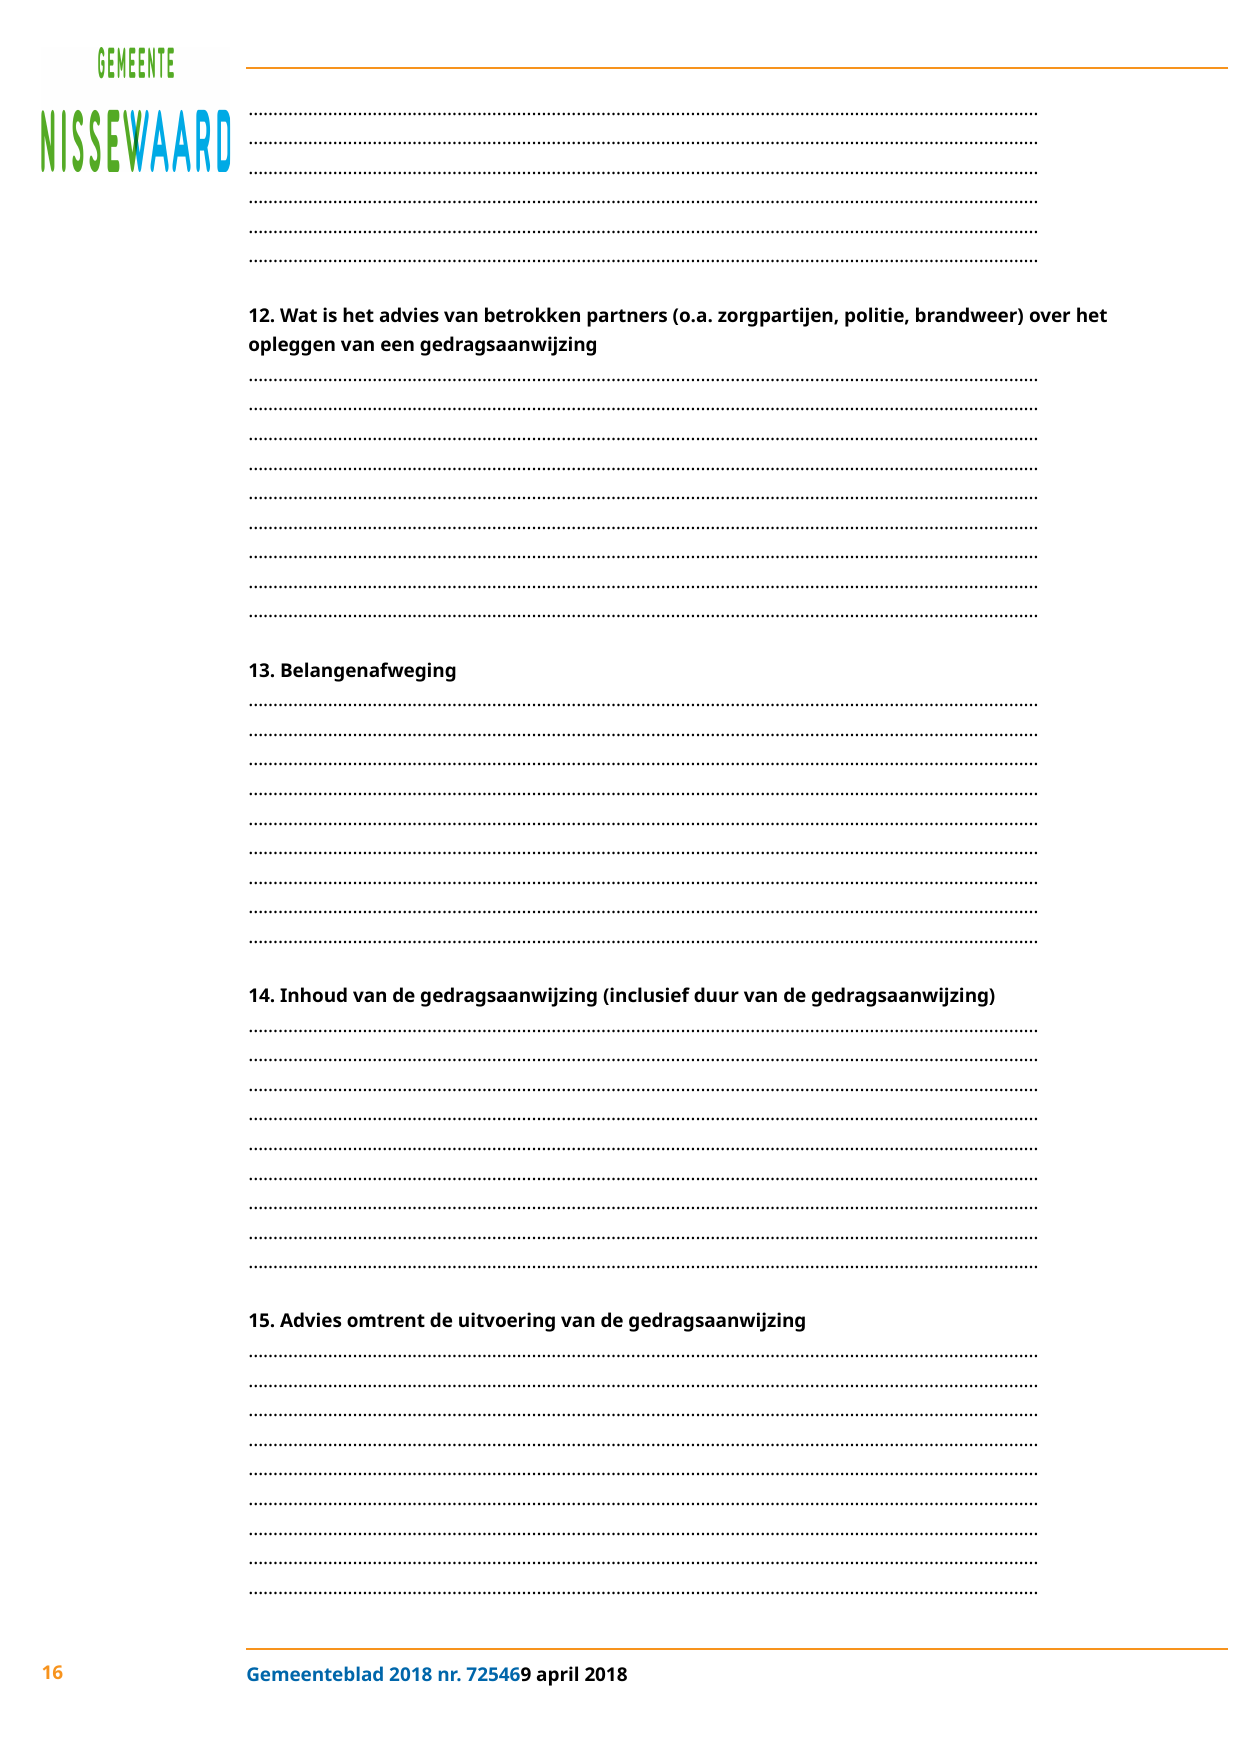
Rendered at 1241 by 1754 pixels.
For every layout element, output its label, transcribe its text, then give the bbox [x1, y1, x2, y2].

text …………………………………………………………………………………………………………………………………………… [248, 450, 1152, 476]
text …………………………………………………………………………………………………………………………………………… [248, 479, 1152, 505]
text …………………………………………………………………………………………………………………………………………… [248, 746, 1152, 771]
picture [41, 47, 231, 172]
text …………………………………………………………………………………………………………………………………………… [248, 1515, 1152, 1541]
text …………………………………………………………………………………………………………………………………………… [248, 1426, 1152, 1452]
text …………………………………………………………………………………………………………………………………………… [248, 124, 1152, 150]
text …………………………………………………………………………………………………………………………………………… [248, 154, 1152, 180]
text …………………………………………………………………………………………………………………………………………… [248, 1544, 1152, 1570]
text …………………………………………………………………………………………………………………………………………… [248, 243, 1152, 268]
text …………………………………………………………………………………………………………………………………………… [248, 1456, 1152, 1481]
picture [154, 157, 165, 172]
text …………………………………………………………………………………………………………………………………………… [248, 1130, 1152, 1156]
text …………………………………………………………………………………………………………………………………………… [248, 893, 1152, 919]
text …………………………………………………………………………………………………………………………………………… [248, 1189, 1152, 1215]
text …………………………………………………………………………………………………………………………………………… [248, 1041, 1152, 1067]
text …………………………………………………………………………………………………………………………………………… [248, 509, 1152, 535]
text …………………………………………………………………………………………………………………………………………… [248, 568, 1152, 594]
text …………………………………………………………………………………………………………………………………………… [248, 1012, 1152, 1038]
text …………………………………………………………………………………………………………………………………………… [248, 361, 1152, 387]
text …………………………………………………………………………………………………………………………………………… [248, 538, 1152, 564]
text 14. Inhoud van de gedragsaanwijzing (inclusief duur van de gedragsaanwijzing) [248, 982, 1152, 1008]
picture [176, 157, 187, 172]
text …………………………………………………………………………………………………………………………………………… [248, 183, 1152, 209]
text …………………………………………………………………………………………………………………………………………… [248, 686, 1152, 712]
text …………………………………………………………………………………………………………………………………………… [248, 213, 1152, 239]
text …………………………………………………………………………………………………………………………………………… [248, 775, 1152, 801]
text 13. Belangenafweging [248, 657, 1152, 683]
text …………………………………………………………………………………………………………………………………………… [248, 391, 1152, 416]
text …………………………………………………………………………………………………………………………………………… [248, 1367, 1152, 1393]
text …………………………………………………………………………………………………………………………………………… [248, 1160, 1152, 1186]
text …………………………………………………………………………………………………………………………………………… [248, 1574, 1152, 1600]
text …………………………………………………………………………………………………………………………………………… [248, 1337, 1152, 1363]
text …………………………………………………………………………………………………………………………………………… [248, 923, 1152, 949]
text …………………………………………………………………………………………………………………………………………… [248, 420, 1152, 446]
text …………………………………………………………………………………………………………………………………………… [248, 805, 1152, 831]
text …………………………………………………………………………………………………………………………………………… [248, 1248, 1152, 1274]
text …………………………………………………………………………………………………………………………………………… [248, 598, 1152, 623]
text …………………………………………………………………………………………………………………………………………… [248, 1396, 1152, 1422]
text …………………………………………………………………………………………………………………………………………… [248, 1485, 1152, 1511]
text …………………………………………………………………………………………………………………………………………… [248, 1101, 1152, 1126]
text …………………………………………………………………………………………………………………………………………… [248, 1071, 1152, 1097]
text …………………………………………………………………………………………………………………………………………… [248, 1219, 1152, 1245]
picture [222, 122, 227, 160]
text 12. Wat is het advies van betrokken partners (o.a. zorgpartijen, politie, brandweer) over het opleggen van een gedragsaanwijzing [248, 302, 1152, 357]
text …………………………………………………………………………………………………………………………………………… [248, 95, 1152, 121]
text …………………………………………………………………………………………………………………………………………… [248, 716, 1152, 742]
text 15. Advies omtrent de uitvoering van de gedragsaanwijzing [248, 1308, 1152, 1333]
picture [201, 122, 206, 138]
text …………………………………………………………………………………………………………………………………………… [248, 864, 1152, 890]
picture [200, 151, 206, 172]
text …………………………………………………………………………………………………………………………………………… [248, 834, 1152, 860]
